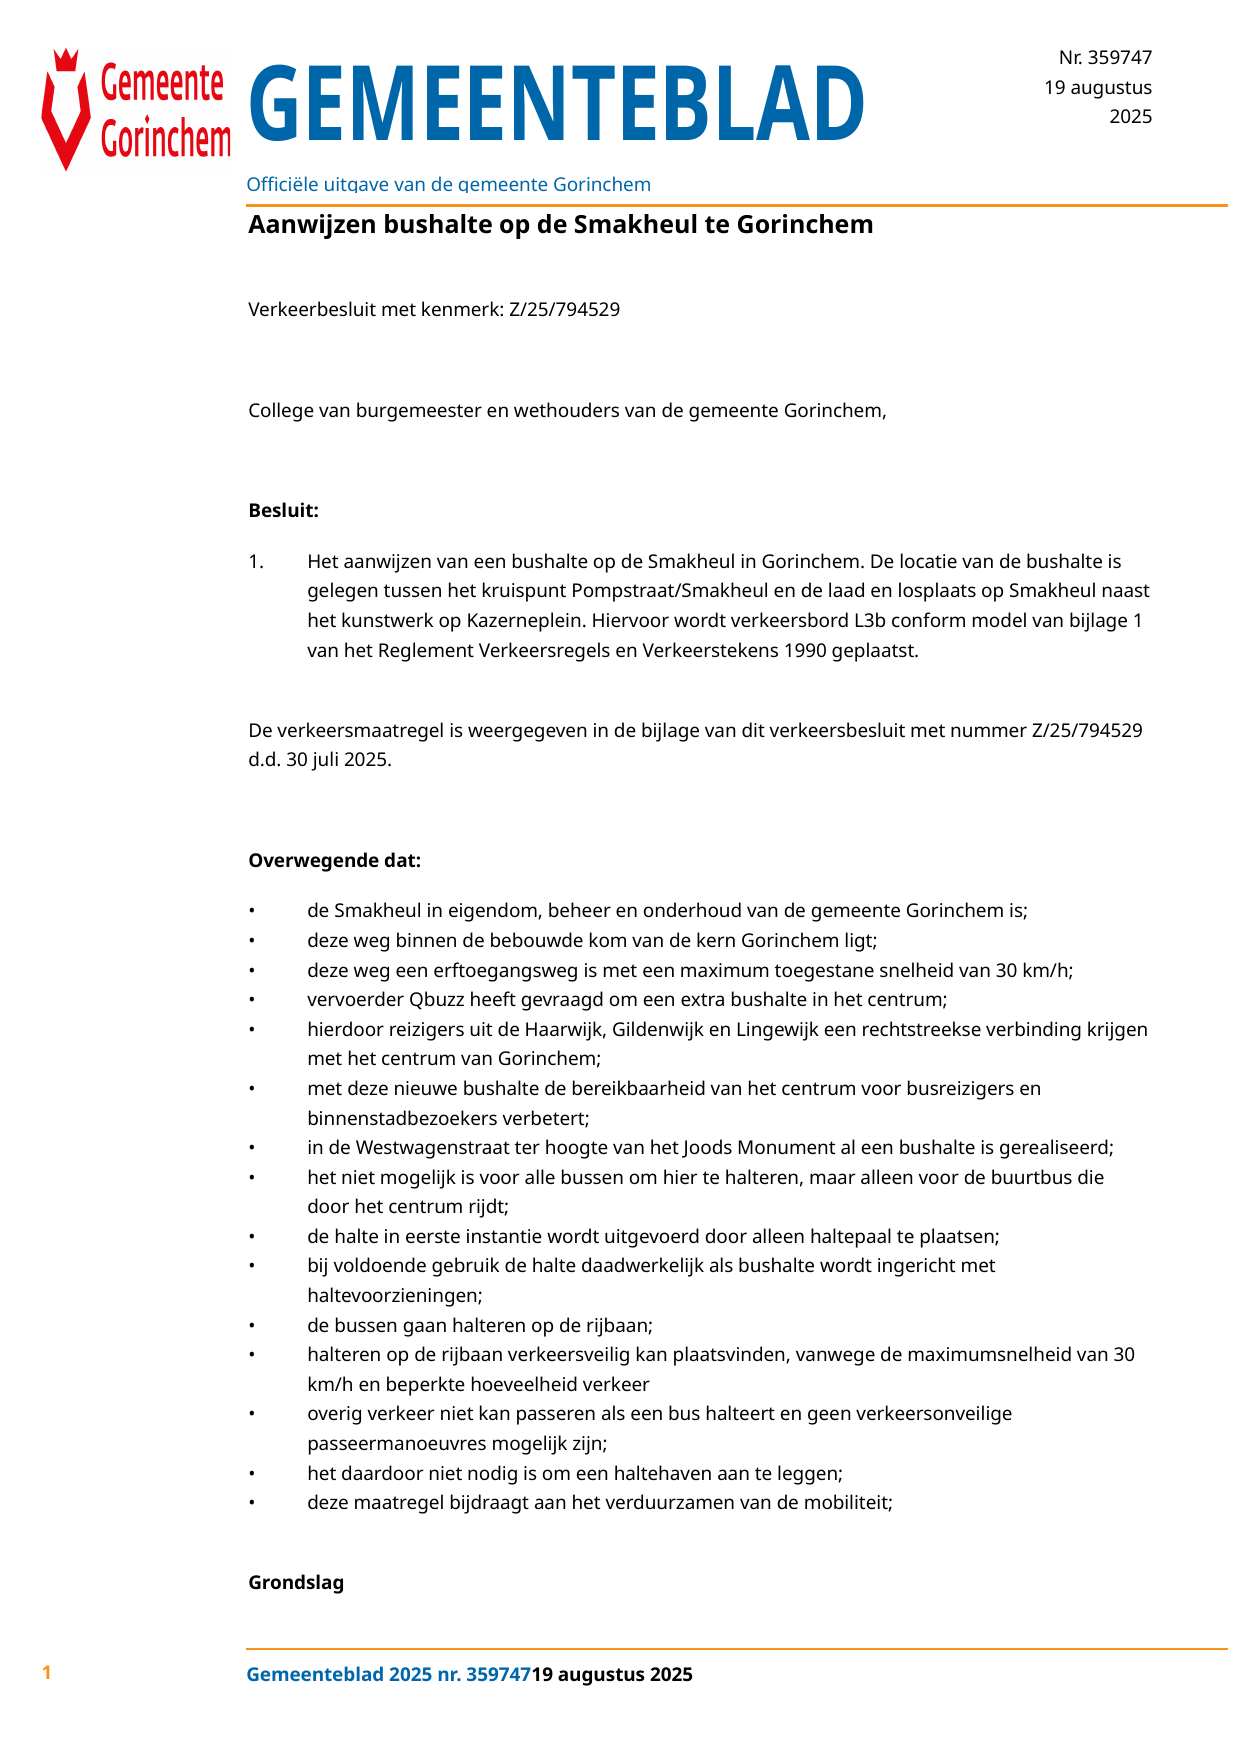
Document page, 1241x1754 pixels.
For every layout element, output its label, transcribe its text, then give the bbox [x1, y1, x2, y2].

text College van burgemeester en wethouders van de gemeente Gorinchem, [248, 397, 1152, 423]
list halteren op de rijbaan verkeersveilig kan plaatsvinden, vanwege de maximumsnelheid van 30 km/h en beperkte hoeveelheid verkeer [248, 1341, 1152, 1397]
list het niet mogelijk is voor alle bussen om hier te halteren, maar alleen voor de buurtbus die door het centrum rijdt; [248, 1164, 1152, 1219]
list hierdoor reizigers uit de Haarwijk, Gildenwijk en Lingewijk een rechtstreekse verbinding krijgen met het centrum van Gorinchem; [248, 1016, 1152, 1071]
list vervoerder Qbuzz heeft gevraagd om een extra bushalte in het centrum; [248, 986, 1152, 1012]
list deze weg binnen de bebouwde kom van de kern Gorinchem ligt; [248, 927, 1152, 953]
list de halte in eerste instantie wordt uitgevoerd door alleen haltepaal te plaatsen; [248, 1223, 1152, 1249]
list Het aanwijzen van een bushalte op de Smakheul in Gorinchem. De locatie van de bushalte is gelegen tussen het kruispunt Pompstraat/Smakheul en de laad en losplaats op Smakheul naast het kunstwerk op Kazerneplein. Hiervoor wordt verkeersbord L3b conform model van bijlage 1 van het Reglement Verkeersregels en Verkeerstekens 1990 geplaatst. [248, 548, 1152, 663]
list bij voldoende gebruik de halte daadwerkelijk als bushalte wordt ingericht met haltevoorzieningen; [248, 1253, 1152, 1308]
text Besluit: [248, 498, 1152, 523]
text Aanwijzen bushalte op de Smakheul te Gorinchem [248, 207, 1152, 241]
list het daardoor niet nodig is om een haltehaven aan te leggen; [248, 1460, 1152, 1486]
list in de Westwagenstraat ter hoogte van het Joods Monument al een bushalte is gerealiseerd; [248, 1134, 1152, 1160]
list overig verkeer niet kan passeren als een bus halteert en geen verkeersonveilige passeermanoeuvres mogelijk zijn; [248, 1401, 1152, 1456]
picture [41, 47, 231, 172]
list deze maatregel bijdraagt aan het verduurzamen van de mobiliteit; [248, 1489, 1152, 1515]
text Verkeerbesluit met kenmerk: Z/25/794529 [248, 296, 1152, 322]
list de bussen gaan halteren op de rijbaan; [248, 1312, 1152, 1338]
text De verkeersmaatregel is weergegeven in de bijlage van dit verkeersbesluit met nummer Z/25/794529 d.d. 30 juli 2025. [248, 717, 1152, 772]
list met deze nieuwe bushalte de bereikbaarheid van het centrum voor busreizigers en binnenstadbezoekers verbetert; [248, 1075, 1152, 1131]
list deze weg een erftoegangsweg is met een maximum toegestane snelheid van 30 km/h; [248, 957, 1152, 983]
list de Smakheul in eigendom, beheer en onderhoud van de gemeente Gorinchem is; [248, 898, 1152, 923]
text Overwegende dat: [248, 847, 1152, 873]
text Grondslag [248, 1569, 1152, 1595]
